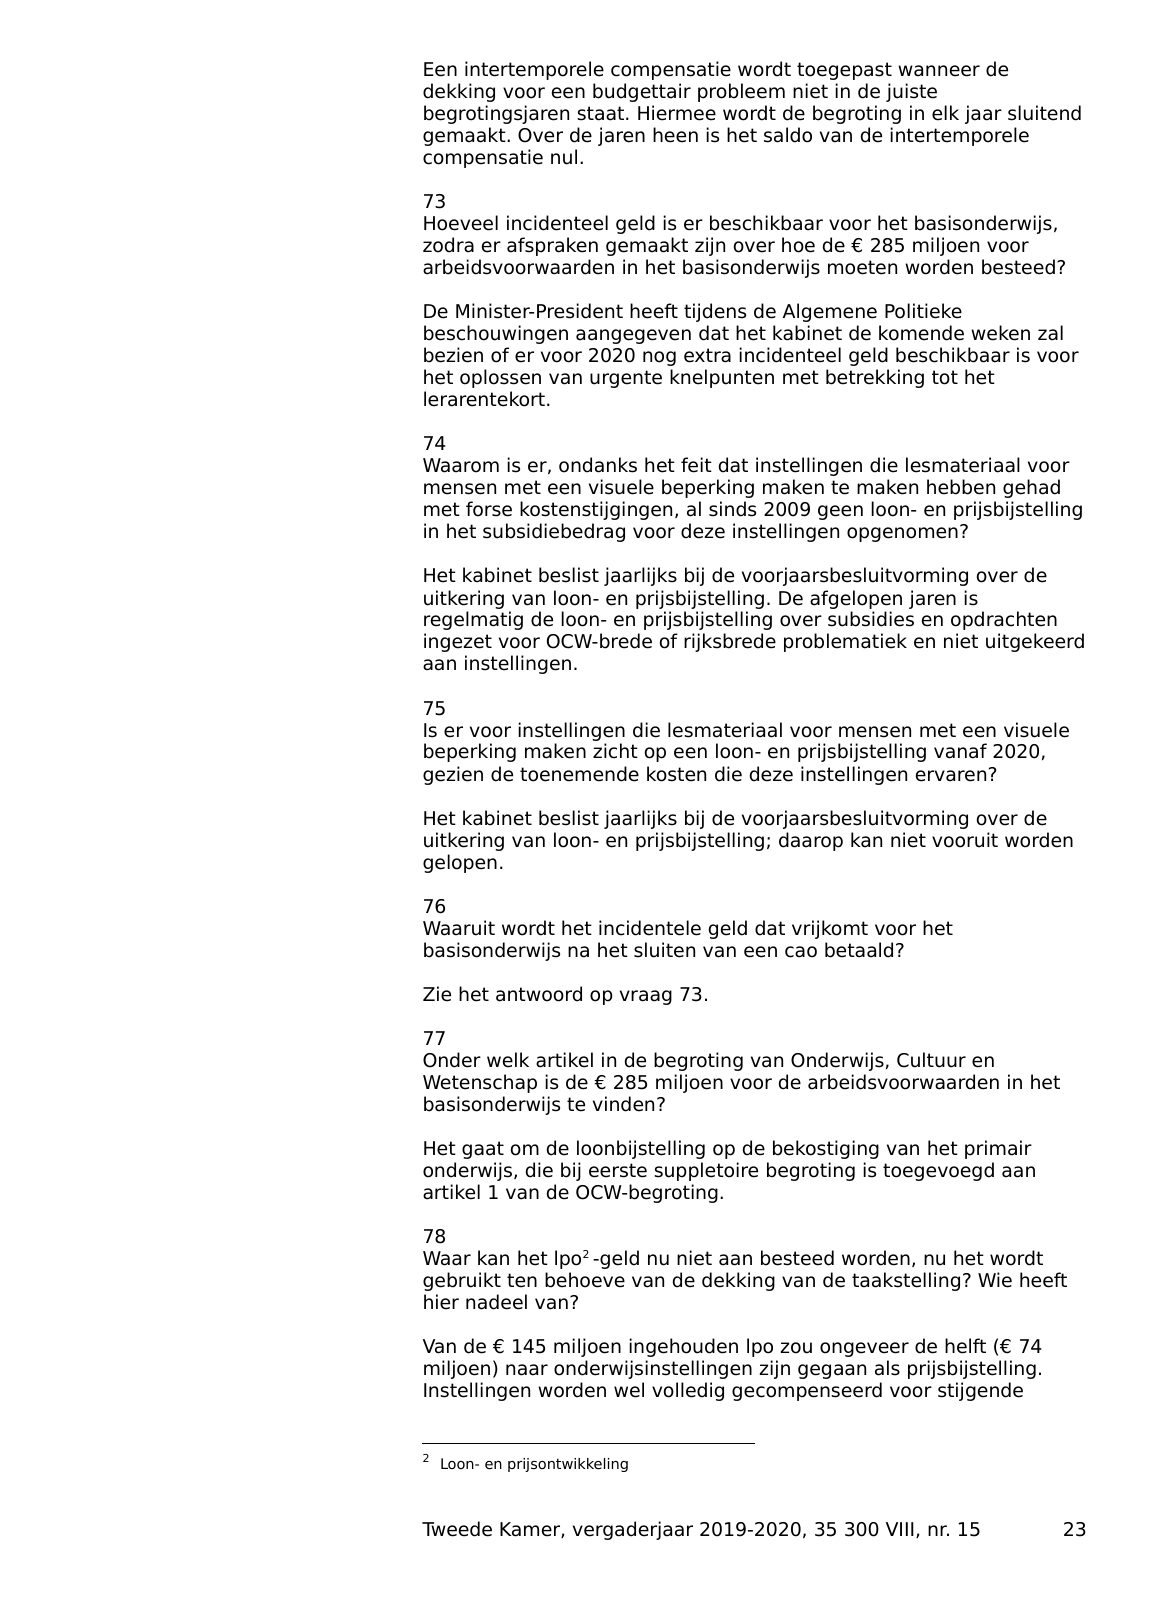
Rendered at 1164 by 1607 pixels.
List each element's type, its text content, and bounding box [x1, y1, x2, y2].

text Het kabinet beslist jaarlijks bij de voorjaarsbesluitvorming over de uitkering van loon- en prijsbijstelling. De afgelopen jaren is regelmatig de loon- en prijsbijstelling over subsidies en opdrachten ingezet voor OCW-brede of rijksbrede problematiek en niet uitgekeerd aan instellingen. [422, 565, 1087, 675]
text Waar kan het lpo-geld nu niet aan besteed worden, nu het wordt gebruikt ten behoeve van de dekking van de taakstelling? Wie heeft hier nadeel van? [422, 1248, 1087, 1314]
text 78 [422, 1226, 1087, 1248]
text Loon- en prijsontwikkeling [422, 1452, 1087, 1474]
text 75 [422, 697, 1087, 719]
text 74 [422, 433, 1087, 455]
text De Minister-President heeft tijdens de Algemene Politieke beschouwingen aangegeven dat het kabinet de komende weken zal bezien of er voor 2020 nog extra incidenteel geld beschikbaar is voor het oplossen van urgente knelpunten met betrekking tot het lerarentekort. [422, 301, 1087, 411]
text Is er voor instellingen die lesmateriaal voor mensen met een visuele beperking maken zicht op een loon- en prijsbijstelling vanaf 2020, gezien de toenemende kosten die deze instellingen ervaren? [422, 719, 1087, 785]
text Onder welk artikel in de begroting van Onderwijs, Cultuur en Wetenschap is de € 285 miljoen voor de arbeidsvoorwaarden in het basisonderwijs te vinden? [422, 1050, 1087, 1116]
text Hoeveel incidenteel geld is er beschikbaar voor het basisonderwijs, zodra er afspraken gemaakt zijn over hoe de € 285 miljoen voor arbeidsvoorwaarden in het basisonderwijs moeten worden besteed? [422, 213, 1087, 279]
text Het kabinet beslist jaarlijks bij de voorjaarsbesluitvorming over de uitkering van loon- en prijsbijstelling; daarop kan niet vooruit worden gelopen. [422, 808, 1087, 873]
text Van de € 145 miljoen ingehouden lpo zou ongeveer de helft (€ 74 miljoen) naar onderwijsinstellingen zijn gegaan als prijsbijstelling. Instellingen worden wel volledig gecompenseerd voor stijgende [422, 1336, 1087, 1402]
text Een intertemporele compensatie wordt toegepast wanneer de dekking voor een budgettair probleem niet in de juiste begrotingsjaren staat. Hiermee wordt de begroting in elk jaar sluitend gemaakt. Over de jaren heen is het saldo van de intertemporele compensatie nul. [422, 59, 1087, 169]
text Waarom is er, ondanks het feit dat instellingen die lesmateriaal voor mensen met een visuele beperking maken te maken hebben gehad met forse kostenstijgingen, al sinds 2009 geen loon- en prijsbijstelling in het subsidiebedrag voor deze instellingen opgenomen? [422, 455, 1087, 543]
text Zie het antwoord op vraag 73. [422, 984, 1087, 1006]
text 77 [422, 1028, 1087, 1050]
text 76 [422, 896, 1087, 918]
text 73 [422, 191, 1087, 213]
text Waaruit wordt het incidentele geld dat vrijkomt voor het basisonderwijs na het sluiten van een cao betaald? [422, 918, 1087, 962]
text Het gaat om de loonbijstelling op de bekostiging van het primair onderwijs, die bij eerste suppletoire begroting is toegevoegd aan artikel 1 van de OCW-begroting. [422, 1138, 1087, 1204]
